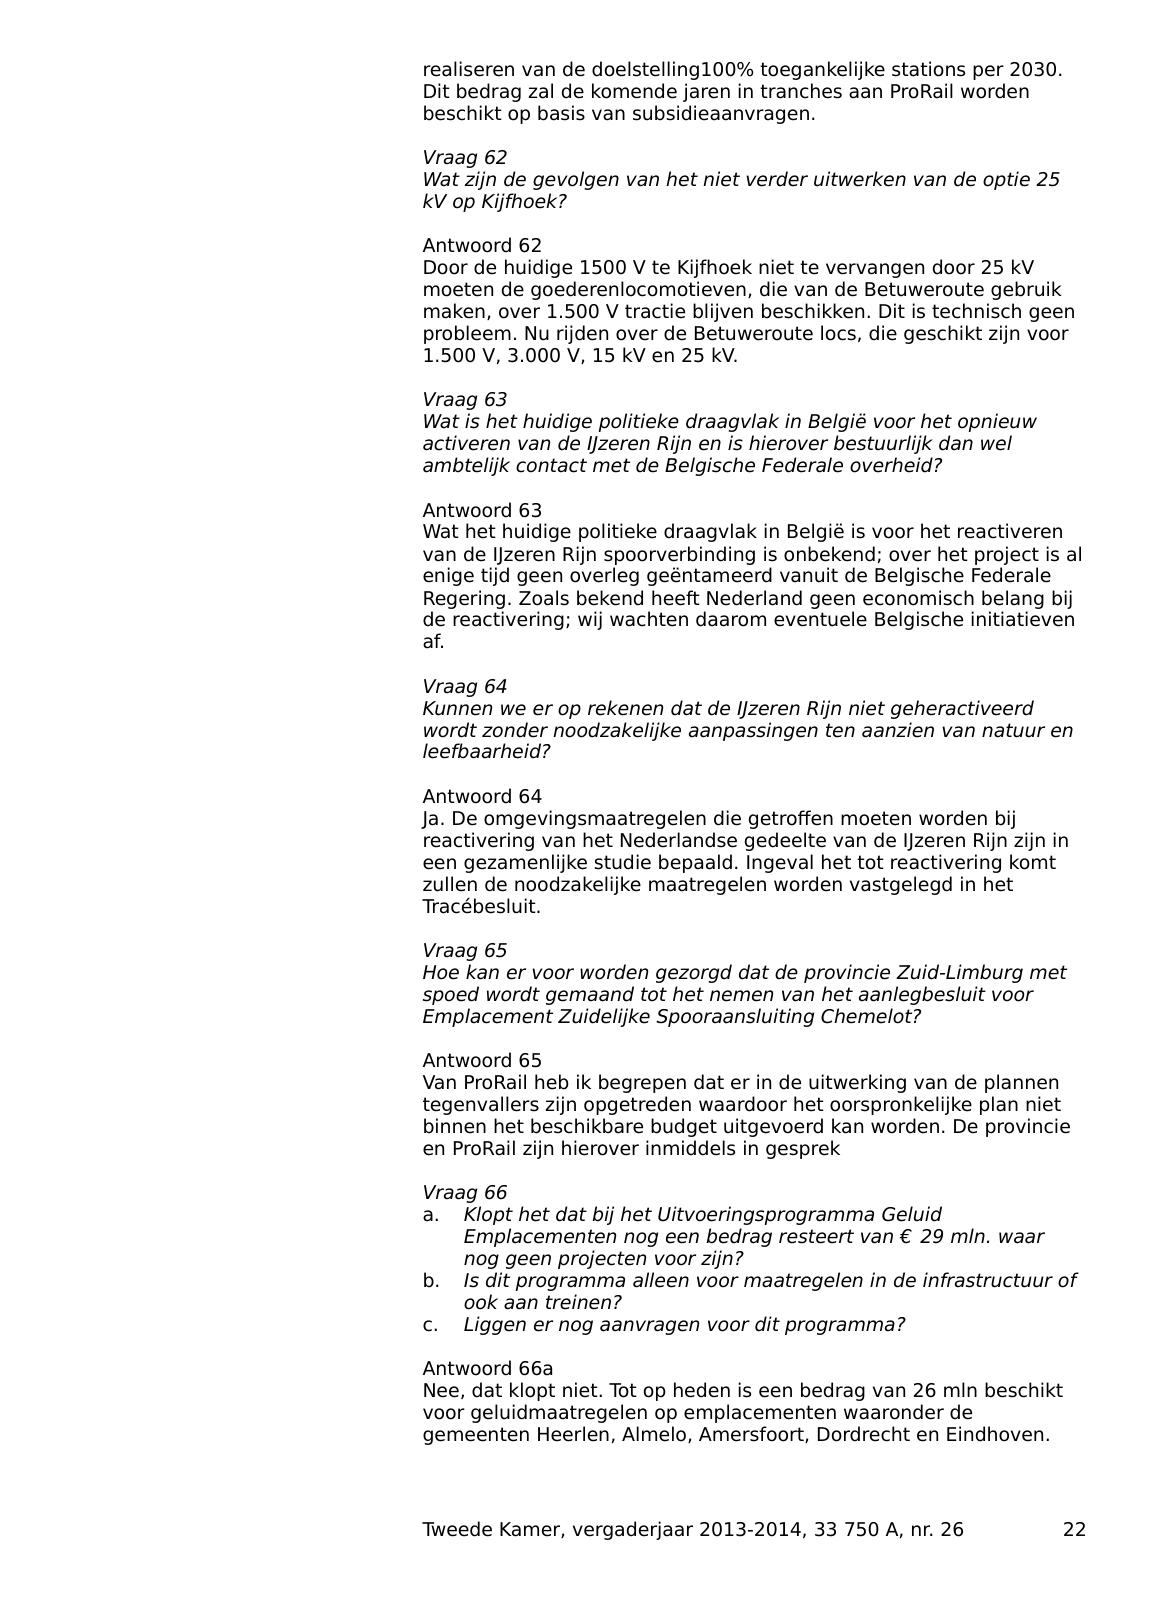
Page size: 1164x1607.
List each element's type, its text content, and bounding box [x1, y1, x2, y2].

text Vraag 62 [422, 147, 1087, 169]
text Kunnen we er op rekenen dat de IJzeren Rijn niet geheractiveerd wordt zonder noodzakelijke aanpassingen ten aanzien van natuur en leefbaarheid? [422, 697, 1087, 763]
text Antwoord 65 [422, 1050, 1087, 1072]
text Antwoord 62 [422, 235, 1087, 257]
text Hoe kan er voor worden gezorgd dat de provincie Zuid-Limburg met spoed wordt gemaand tot het nemen van het aanlegbesluit voor Emplacement Zuidelijke Spooraansluiting Chemelot? [422, 962, 1087, 1028]
text c. Liggen er nog aanvragen voor dit programma? [422, 1314, 1087, 1336]
text Vraag 65 [422, 940, 1087, 962]
text b. Is dit programma alleen voor maatregelen in de infrastructuur of ook aan treinen? [422, 1270, 1087, 1314]
text Wat zijn de gevolgen van het niet verder uitwerken van de optie 25 kV op Kijfhoek? [422, 169, 1087, 213]
text Wat is het huidige politieke draagvlak in België voor het opnieuw activeren van de IJzeren Rijn en is hierover bestuurlijk dan wel ambtelijk contact met de Belgische Federale overheid? [422, 411, 1087, 477]
text Nee, dat klopt niet. Tot op heden is een bedrag van 26 mln beschikt voor geluidmaatregelen op emplacementen waaronder de gemeenten Heerlen, Almelo, Amersfoort, Dordrecht en Eindhoven. [422, 1380, 1087, 1446]
text Wat het huidige politieke draagvlak in België is voor het reactiveren van de IJzeren Rijn spoorverbinding is onbekend; over het project is al enige tijd geen overleg geëntameerd vanuit de Belgische Federale Regering. Zoals bekend heeft Nederland geen economisch belang bij de reactivering; wij wachten daarom eventuele Belgische initiatieven af. [422, 521, 1087, 653]
text Van ProRail heb ik begrepen dat er in de uitwerking van de plannen tegenvallers zijn opgetreden waardoor het oorspronkelijke plan niet binnen het beschikbare budget uitgevoerd kan worden. De provincie en ProRail zijn hierover inmiddels in gesprek [422, 1072, 1087, 1160]
text Door de huidige 1500 V te Kijfhoek niet te vervangen door 25 kV moeten de goederenlocomotieven, die van de Betuweroute gebruik maken, over 1.500 V tractie blijven beschikken. Dit is technisch geen probleem. Nu rijden over de Betuweroute locs, die geschikt zijn voor 1.500 V, 3.000 V, 15 kV en 25 kV. [422, 257, 1087, 367]
text Ja. De omgevingsmaatregelen die getroffen moeten worden bij reactivering van het Nederlandse gedeelte van de IJzeren Rijn zijn in een gezamenlijke studie bepaald. Ingeval het tot reactivering komt zullen de noodzakelijke maatregelen worden vastgelegd in het Tracébesluit. [422, 808, 1087, 917]
text Antwoord 66a [422, 1358, 1087, 1380]
text a. Klopt het dat bij het Uitvoeringsprogramma Geluid Emplacementen nog een bedrag resteert van € 29 mln. waar nog geen projecten voor zijn? [422, 1204, 1087, 1270]
text Vraag 66 [422, 1182, 1087, 1204]
text Vraag 64 [422, 676, 1087, 697]
text Antwoord 63 [422, 499, 1087, 521]
text Vraag 63 [422, 389, 1087, 411]
text Antwoord 64 [422, 786, 1087, 808]
text realiseren van de doelstelling100% toegankelijke stations per 2030. Dit bedrag zal de komende jaren in tranches aan ProRail worden beschikt op basis van subsidieaanvragen. [422, 59, 1087, 125]
